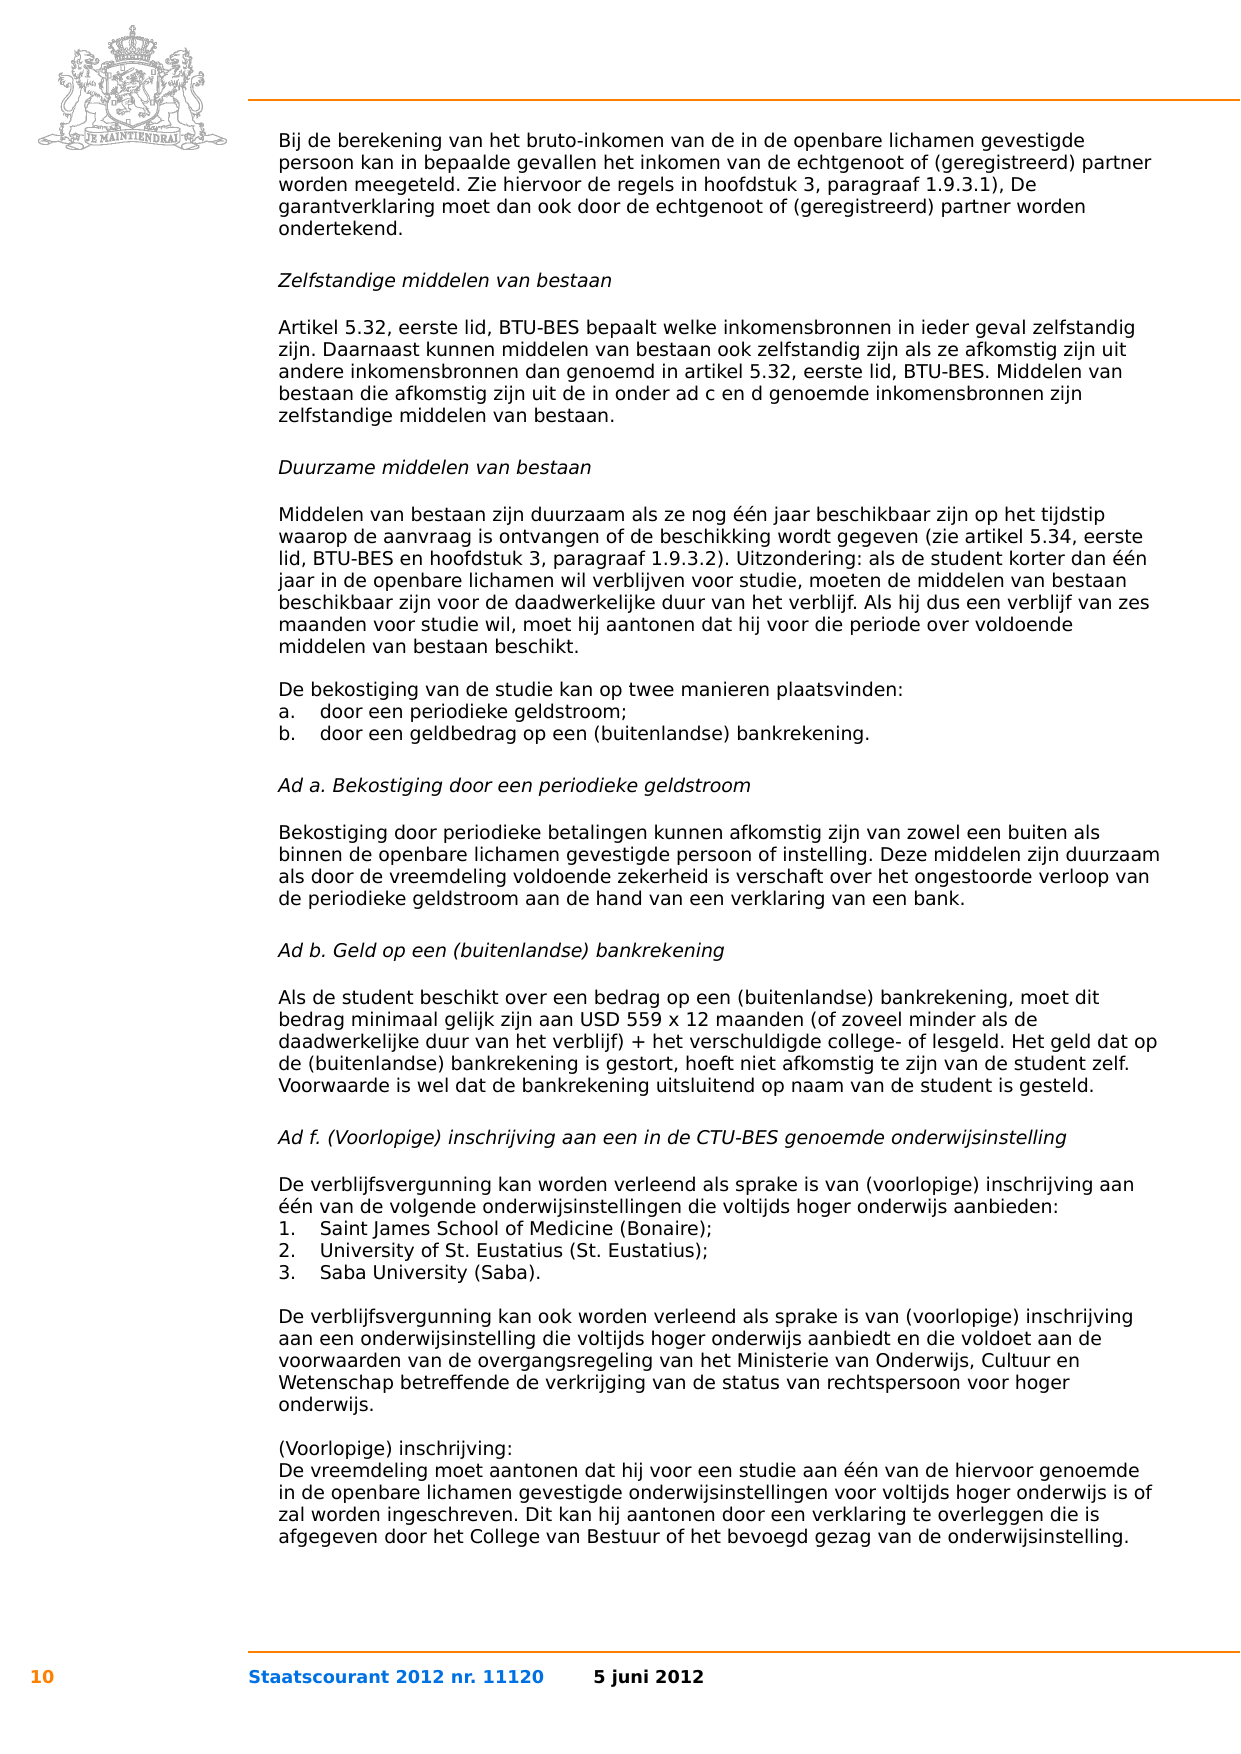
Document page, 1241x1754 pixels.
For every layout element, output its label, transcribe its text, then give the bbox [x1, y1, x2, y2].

subtitle Duurzame middelen van bestaan [278, 457, 1163, 479]
text (Voorlopige) inschrijving: [278, 1438, 1163, 1459]
text Middelen van bestaan zijn duurzaam als ze nog één jaar beschikbaar zijn op het tijdstip waarop de aanvraag is ontvangen of de beschikking wordt gegeven (zie artikel 5.34, eerste lid, BTU-BES en hoofdstuk 3, paragraaf 1.9.3.2). Uitzondering: als de student korter dan één jaar in de openbare lichamen wil verblijven voor studie, moeten de middelen van bestaan beschikbaar zijn voor de daadwerkelijke duur van het verblijf. Als hij dus een verblijf van zes maanden voor studie wil, moet hij aantonen dat hij voor die periode over voldoende middelen van bestaan beschikt. [278, 504, 1163, 657]
text Bekostiging door periodieke betalingen kunnen afkomstig zijn van zowel een buiten als binnen de openbare lichamen gevestigde persoon of instelling. Deze middelen zijn duurzaam als door de vreemdeling voldoende zekerheid is verschaft over het ongestoorde verloop van de periodieke geldstroom aan de hand van een verklaring van een bank. [278, 822, 1163, 910]
text b. door een geldbedrag op een (buitenlandse) bankrekening. [278, 723, 1163, 745]
subtitle Ad f. (Voorlopige) inschrijving aan een in de CTU-BES genoemde onderwijsinstelling [278, 1127, 1163, 1149]
text De verblijfsvergunning kan ook worden verleend als sprake is van (voorlopige) inschrijving aan een onderwijsinstelling die voltijds hoger onderwijs aanbiedt en die voldoet aan de voorwaarden van de overgangsregeling van het Ministerie van Onderwijs, Cultuur en Wetenschap betreffende de verkrijging van de status van rechtspersoon voor hoger onderwijs. [278, 1306, 1163, 1416]
text Bij de berekening van het bruto-inkomen van de in de openbare lichamen gevestigde persoon kan in bepaalde gevallen het inkomen van de echtgenoot of (geregistreerd) partner worden meegeteld. Zie hiervoor de regels in hoofdstuk 3, paragraaf 1.9.3.1), De garantverklaring moet dan ook door de echtgenoot of (geregistreerd) partner worden ondertekend. [278, 130, 1163, 240]
subtitle Ad a. Bekostiging door een periodieke geldstroom [278, 775, 1163, 797]
text 2. University of St. Eustatius (St. Eustatius); [278, 1240, 1163, 1262]
text De verblijfsvergunning kan worden verleend als sprake is van (voorlopige) inschrijving aan één van de volgende onderwijsinstellingen die voltijds hoger onderwijs aanbieden: [278, 1174, 1163, 1218]
picture [38, 25, 227, 150]
subtitle Zelfstandige middelen van bestaan [278, 270, 1163, 292]
text De bekostiging van de studie kan op twee manieren plaatsvinden: [278, 679, 1163, 701]
text a. door een periodieke geldstroom; [278, 701, 1163, 723]
text Artikel 5.32, eerste lid, BTU-BES bepaalt welke inkomensbronnen in ieder geval zelfstandig zijn. Daarnaast kunnen middelen van bestaan ook zelfstandig zijn als ze afkomstig zijn uit andere inkomensbronnen dan genoemd in artikel 5.32, eerste lid, BTU-BES. Middelen van bestaan die afkomstig zijn uit de in onder ad c en d genoemde inkomensbronnen zijn zelfstandige middelen van bestaan. [278, 317, 1163, 427]
text De vreemdeling moet aantonen dat hij voor een studie aan één van de hiervoor genoemde in de openbare lichamen gevestigde onderwijsinstellingen voor voltijds hoger onderwijs is of zal worden ingeschreven. Dit kan hij aantonen door een verklaring te overleggen die is afgegeven door het College van Bestuur of het bevoegd gezag van de onderwijsinstelling. [278, 1459, 1163, 1547]
text 1. Saint James School of Medicine (Bonaire); [278, 1218, 1163, 1240]
text 3. Saba University (Saba). [278, 1262, 1163, 1284]
subtitle Ad b. Geld op een (buitenlandse) bankrekening [278, 940, 1163, 962]
text Als de student beschikt over een bedrag op een (buitenlandse) bankrekening, moet dit bedrag minimaal gelijk zijn aan USD 559 x 12 maanden (of zoveel minder als de daadwerkelijke duur van het verblijf) + het verschuldigde college- of lesgeld. Het geld dat op de (buitenlandse) bankrekening is gestort, hoeft niet afkomstig te zijn van de student zelf. Voorwaarde is wel dat de bankrekening uitsluitend op naam van de student is gesteld. [278, 987, 1163, 1097]
